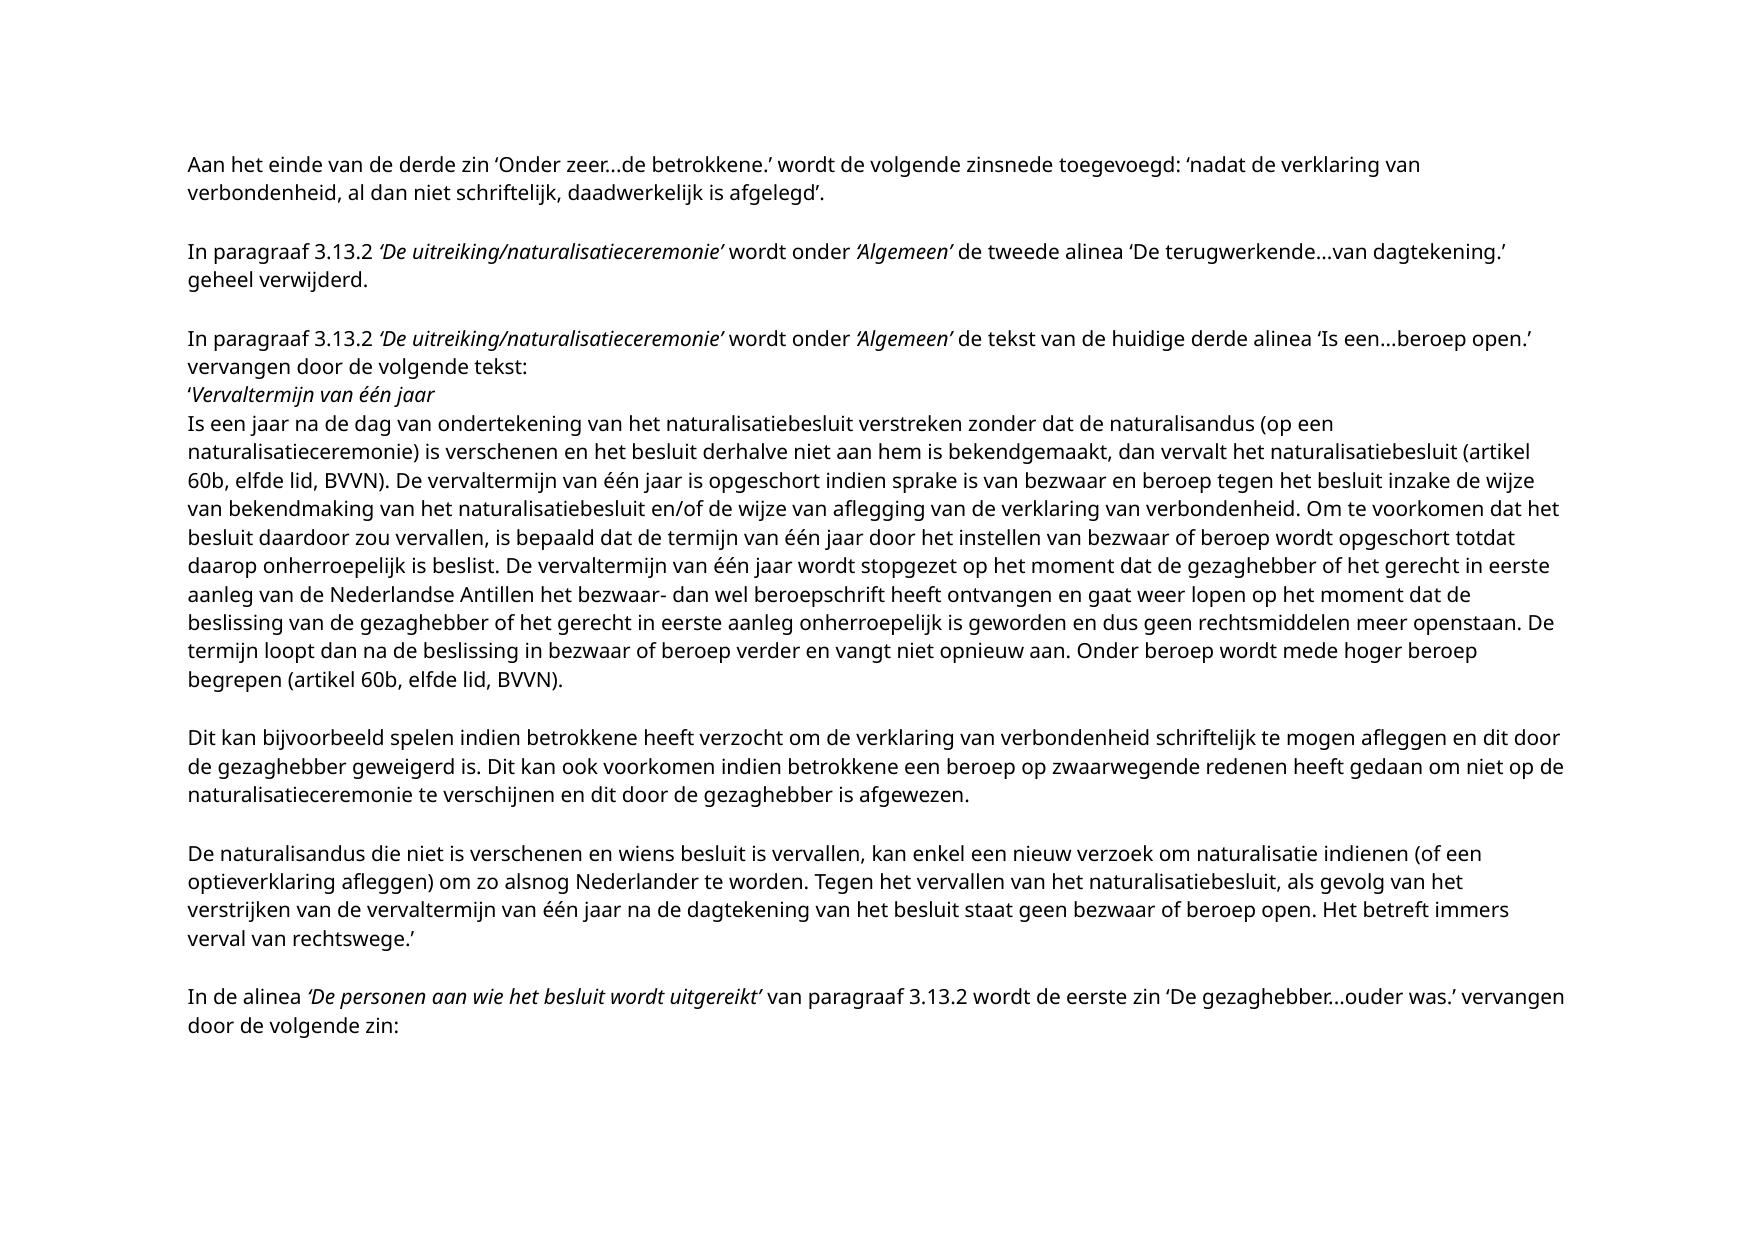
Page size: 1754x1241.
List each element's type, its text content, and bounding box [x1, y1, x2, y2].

text Aan het einde van de derde zin ‘Onder zeer...de betrokkene.’ wordt de volgende zinsnede toegevoegd: ‘nadat de verklaring van verbondenheid, al dan niet schriftelijk, daadwerkelijk is afgelegd’. [187, 150, 1566, 207]
text In paragraaf 3.13.2 ‘De uitreiking/naturalisatieceremonie’ wordt onder ‘Algemeen’ de tweede alinea ‘De terugwerkende...van dagtekening.’ geheel verwijderd. [187, 237, 1566, 294]
text De naturalisandus die niet is verschenen en wiens besluit is vervallen, kan enkel een nieuw verzoek om naturalisatie indienen (of een optieverklaring afleggen) om zo alsnog Nederlander te worden. Tegen het vervallen van het naturalisatiebesluit, als gevolg van het verstrijken van de vervaltermijn van één jaar na de dagtekening van het besluit staat geen bezwaar of beroep open. Het betreft immers verval van rechtswege.’ [187, 839, 1566, 952]
text In paragraaf 3.13.2 ‘De uitreiking/naturalisatieceremonie’ wordt onder ‘Algemeen’ de tekst van de huidige derde alinea ‘Is een...beroep open.’ vervangen door de volgende tekst: [187, 324, 1566, 381]
text Dit kan bijvoorbeeld spelen indien betrokkene heeft verzocht om de verklaring van verbondenheid schriftelijk te mogen afleggen en dit door de gezaghebber geweigerd is. Dit kan ook voorkomen indien betrokkene een beroep op zwaarwegende redenen heeft gedaan om niet op de naturalisatieceremonie te verschijnen en dit door de gezaghebber is afgewezen. [187, 723, 1566, 809]
text In de alinea ‘De personen aan wie het besluit wordt uitgereikt’ van paragraaf 3.13.2 wordt de eerste zin ‘De gezaghebber...ouder was.’ vervangen door de volgende zin: [187, 982, 1566, 1039]
text ‘Vervaltermijn van één jaar [187, 381, 1566, 409]
text Is een jaar na de dag van ondertekening van het naturalisatiebesluit verstreken zonder dat de naturalisandus (op een naturalisatieceremonie) is verschenen en het besluit derhalve niet aan hem is bekendgemaakt, dan vervalt het naturalisatiebesluit (artikel 60b, elfde lid, BVVN). De vervaltermijn van één jaar is opgeschort indien sprake is van bezwaar en beroep tegen het besluit inzake de wijze van bekendmaking van het naturalisatiebesluit en/of de wijze van aflegging van de verklaring van verbondenheid. Om te voorkomen dat het besluit daardoor zou vervallen, is bepaald dat de termijn van één jaar door het instellen van bezwaar of beroep wordt opgeschort totdat daarop onherroepelijk is beslist. De vervaltermijn van één jaar wordt stopgezet op het moment dat de gezaghebber of het gerecht in eerste aanleg van de Nederlandse Antillen het bezwaar- dan wel beroepschrift heeft ontvangen en gaat weer lopen op het moment dat de beslissing van de gezaghebber of het gerecht in eerste aanleg onherroepelijk is geworden en dus geen rechtsmiddelen meer openstaan. De termijn loopt dan na de beslissing in bezwaar of beroep verder en vangt niet opnieuw aan. Onder beroep wordt mede hoger beroep begrepen (artikel 60b, elfde lid, BVVN). [187, 409, 1566, 693]
